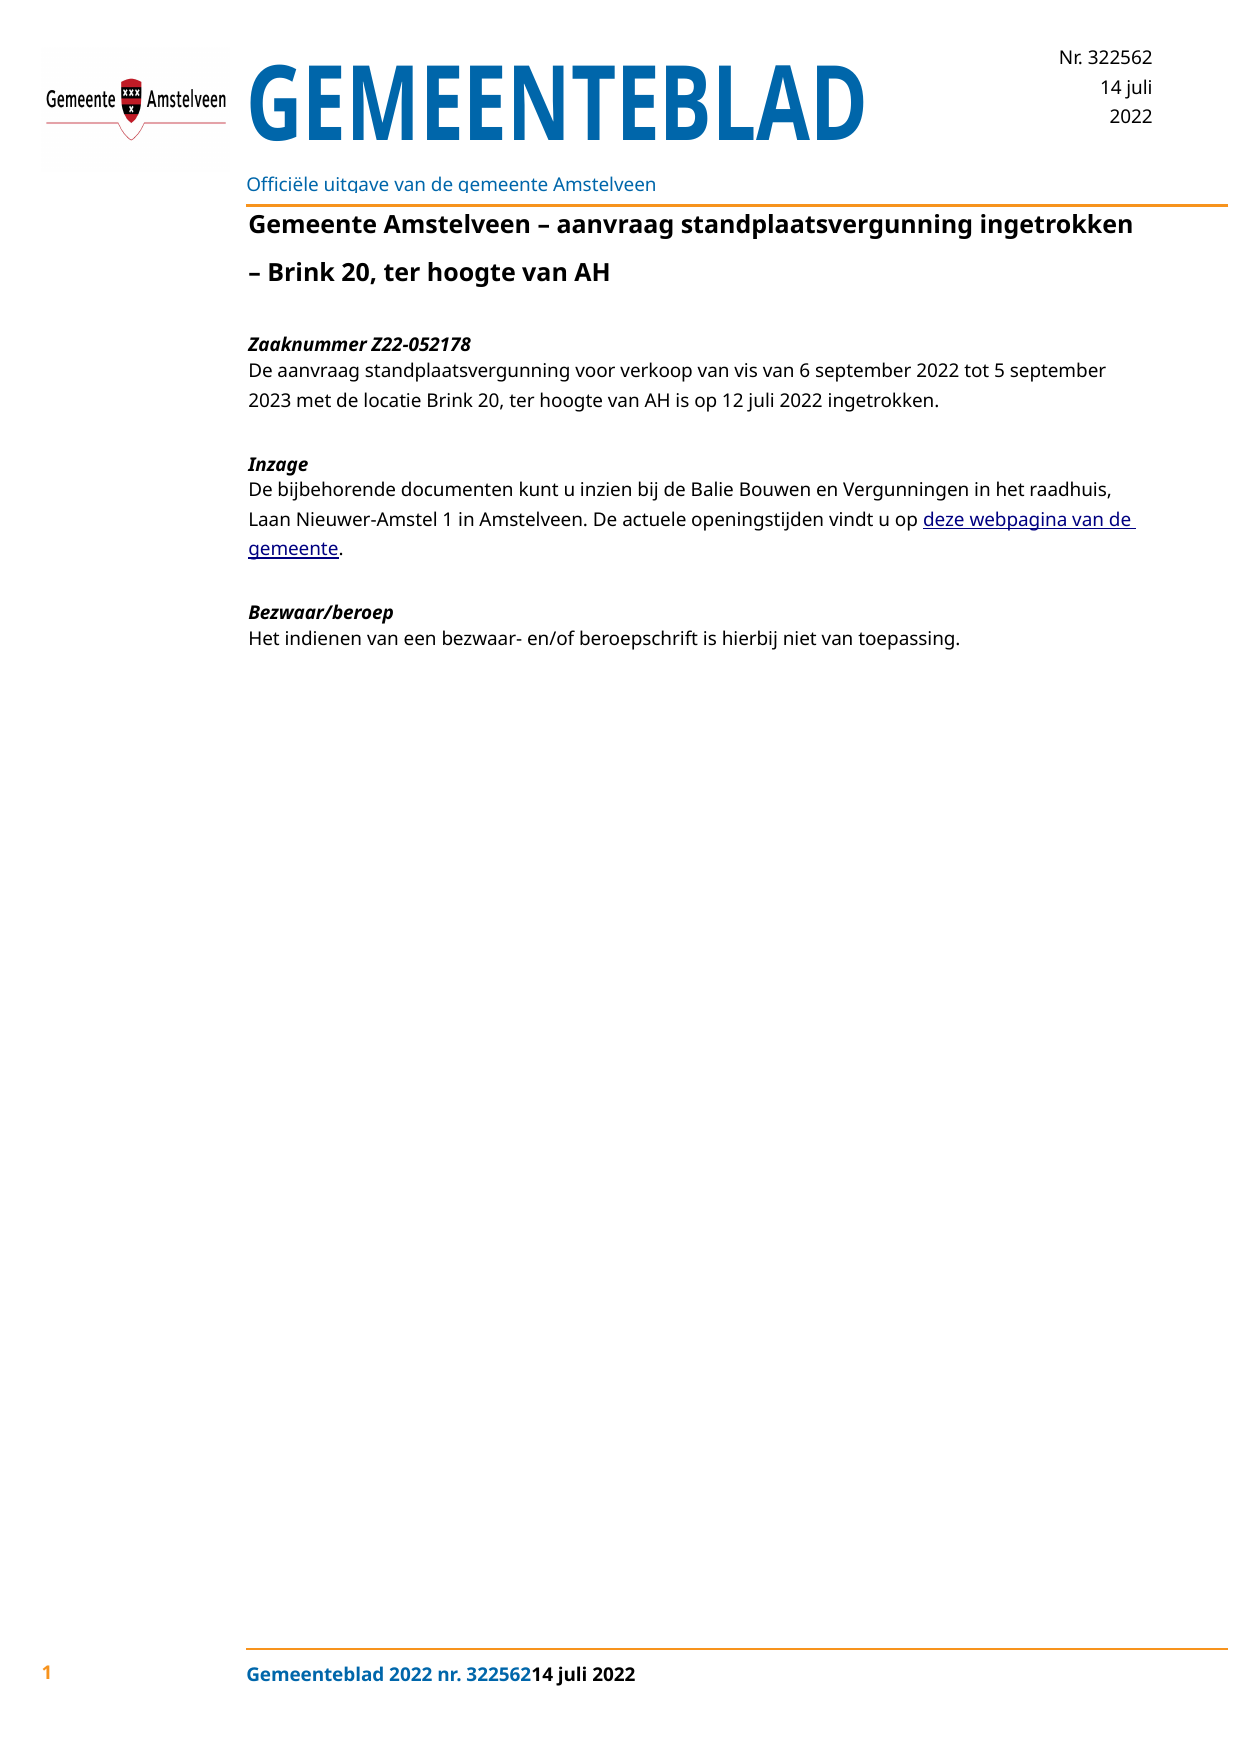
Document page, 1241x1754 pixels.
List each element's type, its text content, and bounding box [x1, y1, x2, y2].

text De bijbehorende documenten kunt u inzien bij de Balie Bouwen en Vergunningen in het raadhuis, Laan Nieuwer-Amstel 1 in Amstelveen. De actuele openingstijden vindt u op deze webpagina van de gemeente. [248, 476, 1152, 561]
text Inzage [248, 451, 1152, 476]
text De aanvraag standplaatsvergunning voor verkoop van vis van 6 september 2022 tot 5 september 2023 met de locatie Brink 20, ter hoogte van AH is op 12 juli 2022 ingetrokken. [248, 357, 1152, 412]
text Zaaknummer Z22-052178 [248, 331, 1152, 357]
text Gemeente Amstelveen – aanvraag standplaatsvergunning ingetrokken – Brink 20, ter hoogte van AH [248, 207, 1152, 288]
picture [41, 47, 231, 172]
text Het indienen van een bezwaar- en/of beroepschrift is hierbij niet van toepassing. [248, 625, 1152, 651]
text Bezwaar/beroep [248, 599, 1152, 625]
